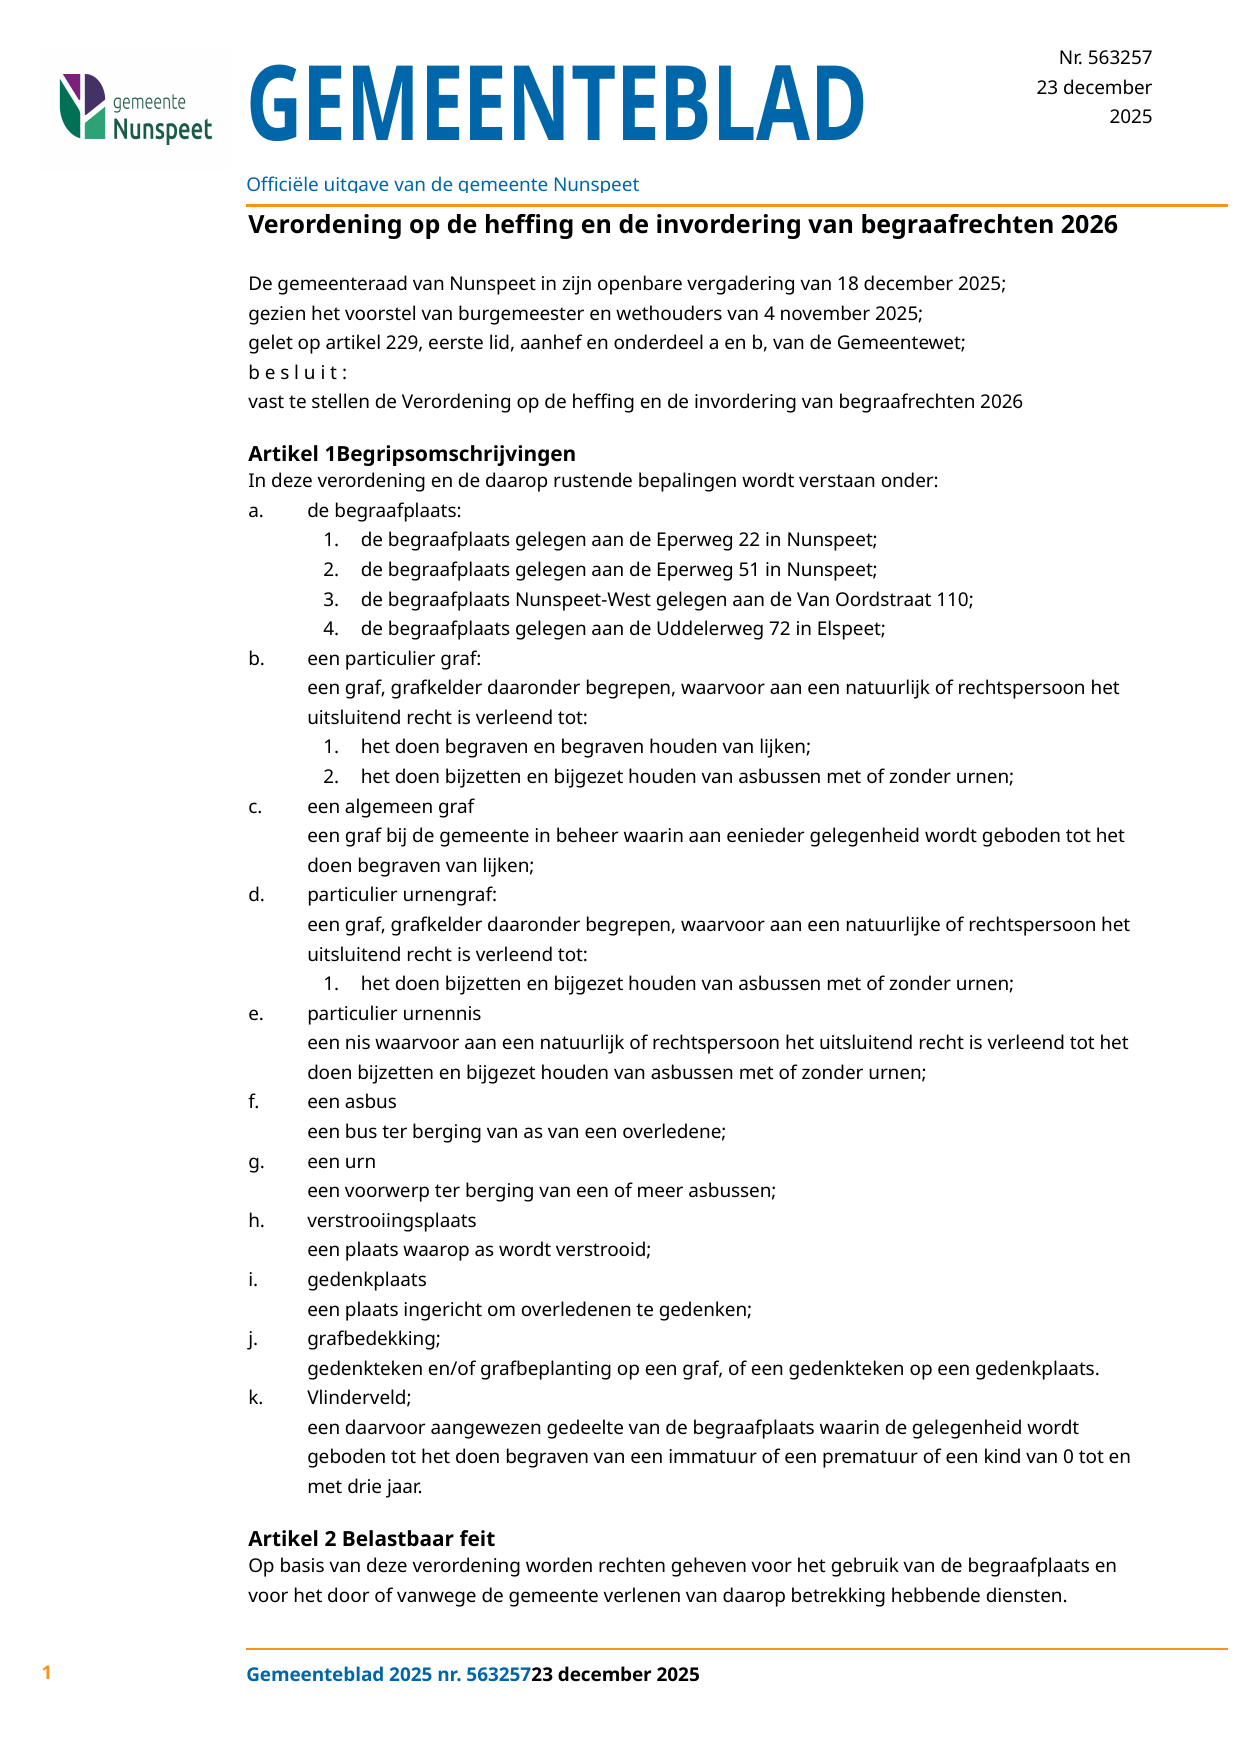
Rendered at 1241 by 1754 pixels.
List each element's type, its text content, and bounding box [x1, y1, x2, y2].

list een nis waarvoor aan een natuurlijk of rechtspersoon het uitsluitend recht is verleend tot het doen bijzetten en bijgezet houden van asbussen met of zonder urnen; [248, 1029, 1152, 1085]
text Op basis van deze verordening worden rechten geheven voor het gebruik van de begraafplaats en voor het door of vanwege de gemeente verlenen van daarop betrekking hebbende diensten. [248, 1552, 1152, 1607]
list een bus ter berging van as van een overledene; [248, 1118, 1152, 1144]
list particulier urnennis [248, 1000, 1152, 1026]
list een plaats waarop as wordt verstrooid; [248, 1237, 1152, 1262]
text Verordening op de heffing en de invordering van begraafrechten 2026 [248, 207, 1152, 241]
text vast te stellen de Verordening op de heffing en de invordering van begraafrechten 2026 [248, 389, 1152, 414]
list een urn [248, 1148, 1152, 1174]
list het doen bijzetten en bijgezet houden van asbussen met of zonder urnen; [323, 763, 1152, 789]
text gelet op artikel 229, eerste lid, aanhef en onderdeel a en b, van de Gemeentewet; [248, 329, 1152, 355]
list verstrooiingsplaats [248, 1207, 1152, 1233]
list de begraafplaats Nunspeet-West gelegen aan de Van Oordstraat 110; [323, 586, 1152, 612]
list particulier urnengraf: [248, 882, 1152, 907]
list de begraafplaats gelegen aan de Eperweg 22 in Nunspeet; [323, 527, 1152, 552]
list een particulier graf: [248, 645, 1152, 671]
list een graf bij de gemeente in beheer waarin aan eenieder gelegenheid wordt geboden tot het doen begraven van lijken; [248, 822, 1152, 878]
list een voorwerp ter berging van een of meer asbussen; [248, 1177, 1152, 1203]
list een plaats ingericht om overledenen te gedenken; [248, 1296, 1152, 1322]
list een algemeen graf [248, 793, 1152, 819]
text In deze verordening en de daarop rustende bepalingen wordt verstaan onder: [248, 467, 1152, 493]
list het doen begraven en begraven houden van lijken; [323, 734, 1152, 759]
list het doen bijzetten en bijgezet houden van asbussen met of zonder urnen; [323, 970, 1152, 996]
list de begraafplaats gelegen aan de Uddelerweg 72 in Elspeet; [323, 615, 1152, 641]
list gedenkteken en/of grafbeplanting op een graf, of een gedenkteken op een gedenkplaats. [248, 1355, 1152, 1381]
list Vlinderveld; [248, 1384, 1152, 1410]
picture [41, 47, 231, 172]
text gezien het voorstel van burgemeester en wethouders van 4 november 2025; [248, 300, 1152, 326]
text De gemeenteraad van Nunspeet in zijn openbare vergadering van 18 december 2025; [248, 270, 1152, 296]
text Artikel 1Begripsomschrijvingen [248, 439, 1152, 467]
list gedenkplaats [248, 1266, 1152, 1292]
list een graf, grafkelder daaronder begrepen, waarvoor aan een natuurlijke of rechtspersoon het uitsluitend recht is verleend tot: [248, 911, 1152, 967]
list grafbedekking; [248, 1325, 1152, 1351]
text b e s l u i t : [248, 359, 1152, 385]
list een graf, grafkelder daaronder begrepen, waarvoor aan een natuurlijk of rechtspersoon het uitsluitend recht is verleend tot: [248, 674, 1152, 730]
list de begraafplaats gelegen aan de Eperweg 51 in Nunspeet; [323, 556, 1152, 582]
list de begraafplaats: [248, 497, 1152, 523]
text Artikel 2 Belastbaar feit [248, 1524, 1152, 1552]
list een daarvoor aangewezen gedeelte van de begraafplaats waarin de gelegenheid wordt geboden tot het doen begraven van een immatuur of een prematuur of een kind van 0 tot en met drie jaar. [248, 1414, 1152, 1499]
list een asbus [248, 1089, 1152, 1114]
